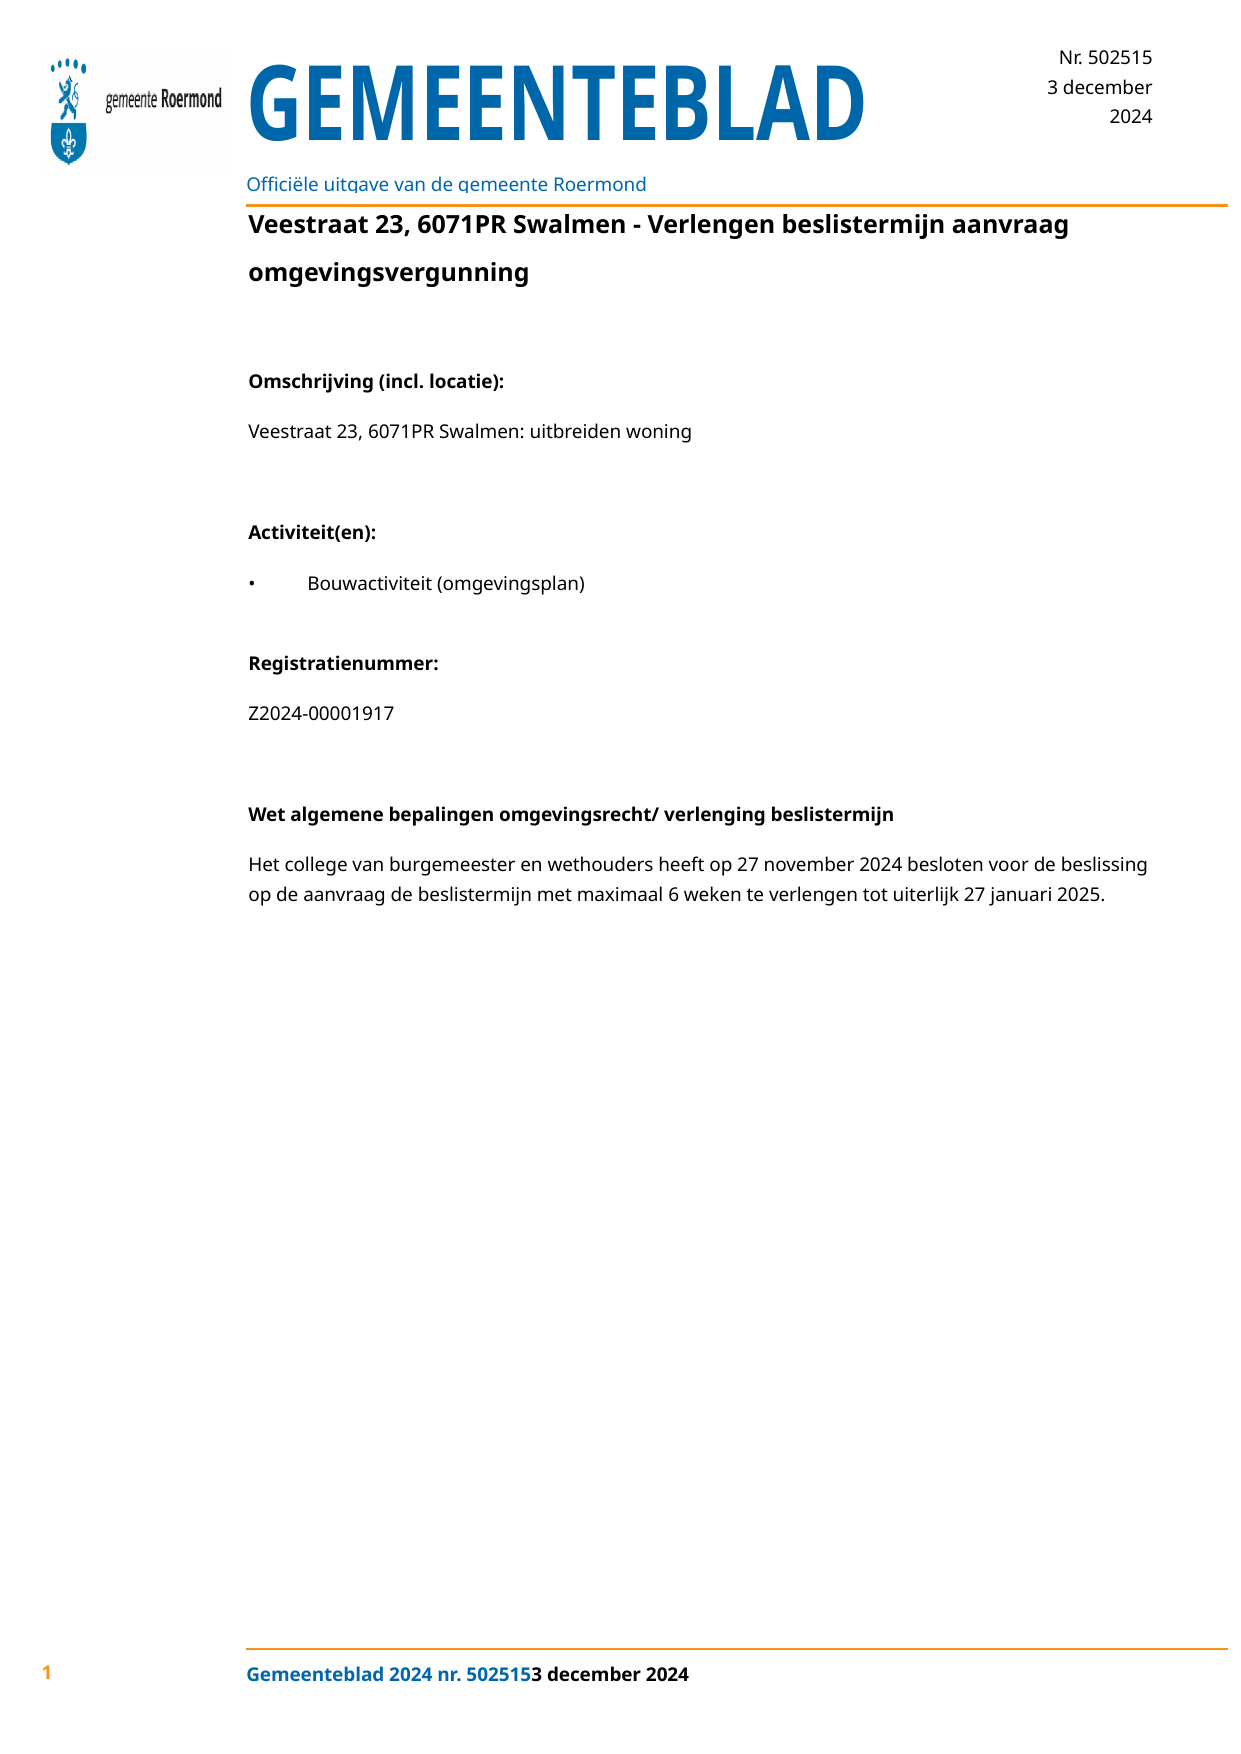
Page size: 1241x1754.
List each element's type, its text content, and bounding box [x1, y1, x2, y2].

text Veestraat 23, 6071PR Swalmen: uitbreiden woning [248, 419, 1152, 444]
text Veestraat 23, 6071PR Swalmen - Verlengen beslistermijn aanvraag omgevingsvergunning [248, 207, 1152, 288]
list Bouwactiviteit (omgevingsplan) [248, 570, 1152, 596]
text Het college van burgemeester en wethouders heeft op 27 november 2024 besloten voor de beslissing op de aanvraag de beslistermijn met maximaal 6 weken te verlengen tot uiterlijk 27 januari 2025. [248, 852, 1152, 907]
text Omschrijving (incl. locatie): [248, 368, 1152, 394]
picture [41, 47, 231, 172]
text Wet algemene bepalingen omgevingsrecht/ verlenging beslistermijn [248, 801, 1152, 827]
text Registratienummer: [248, 650, 1152, 676]
text Z2024-00001917 [248, 700, 1152, 726]
text Activiteit(en): [248, 519, 1152, 545]
